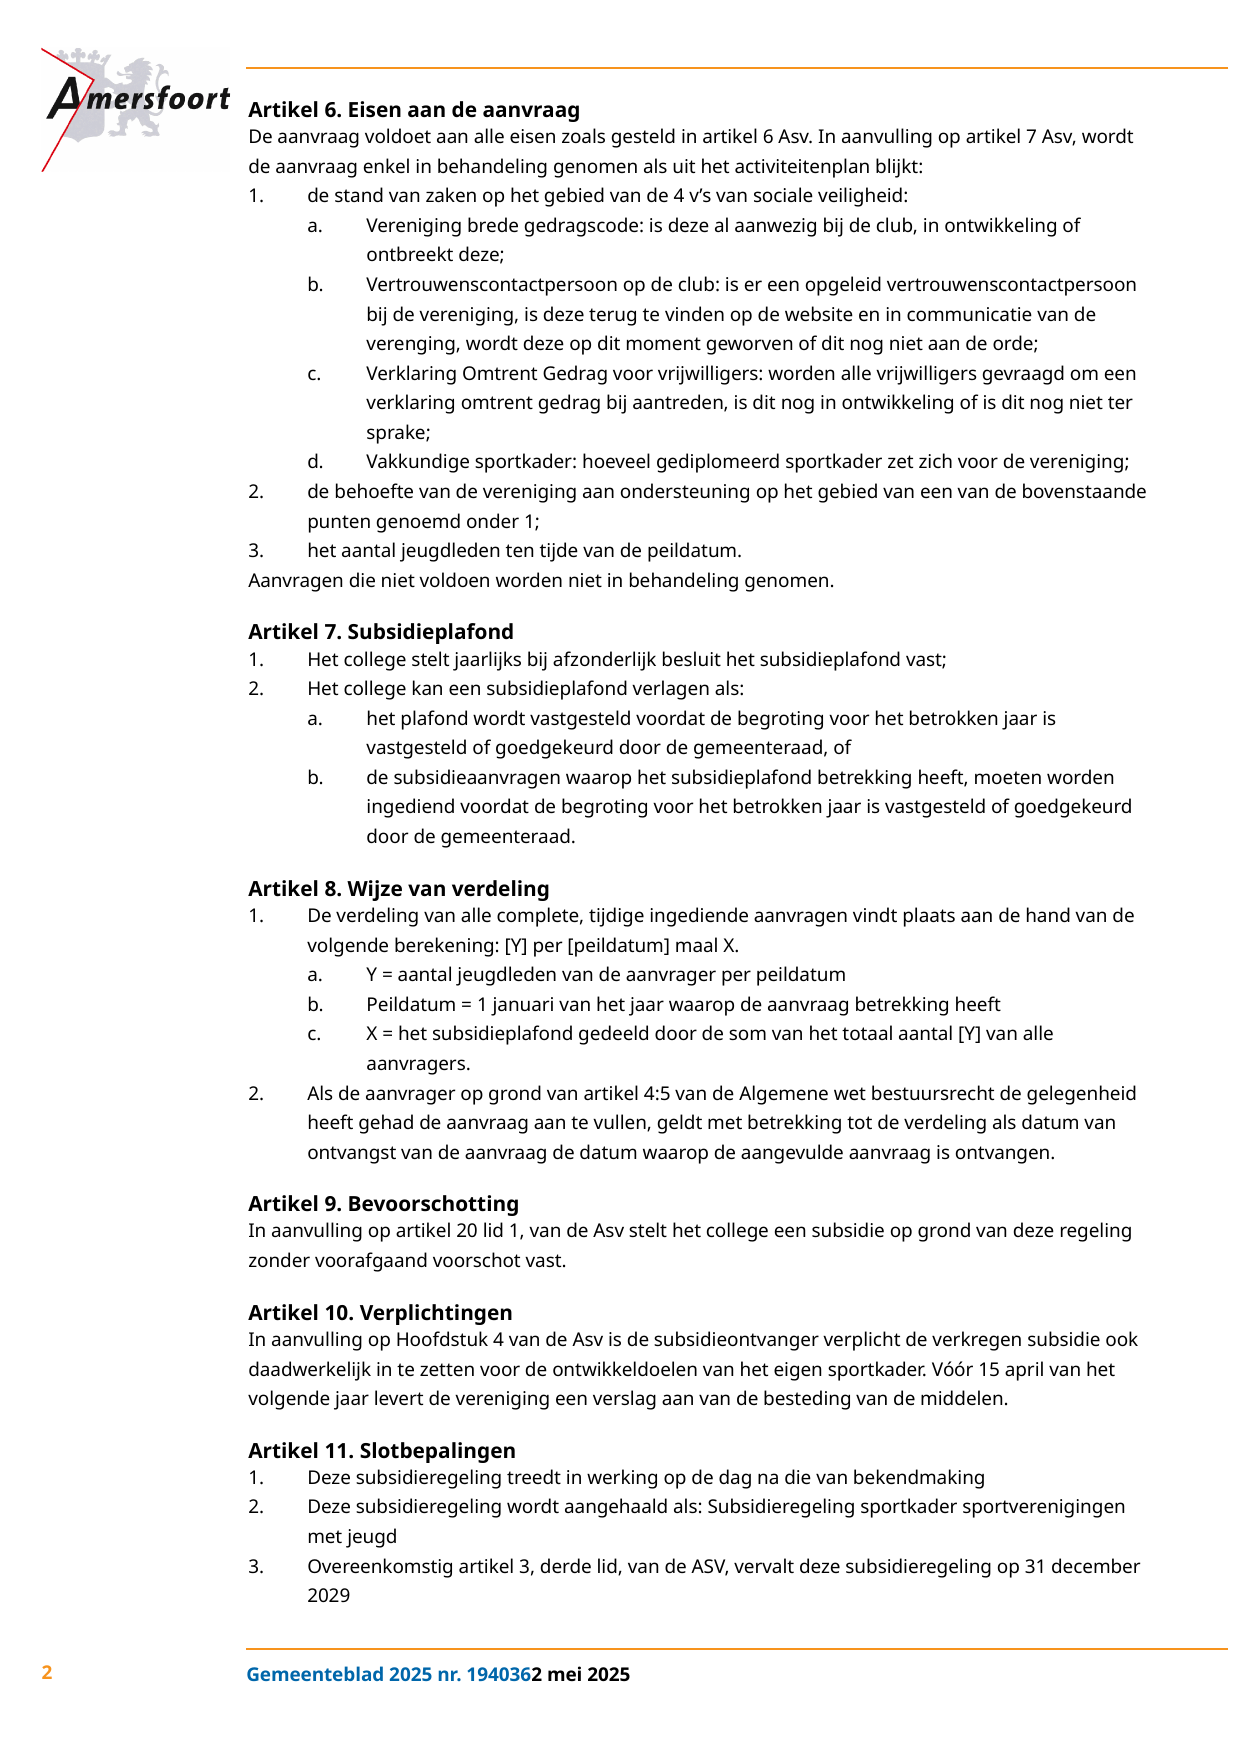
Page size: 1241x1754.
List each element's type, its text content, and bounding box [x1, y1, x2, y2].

text Artikel 11. Slotbepalingen [248, 1436, 1152, 1464]
picture [41, 47, 231, 172]
list Deze subsidieregeling treedt in werking op de dag na die van bekendmaking [248, 1464, 1152, 1490]
list X = het subsidieplafond gedeeld door de som van het totaal aantal [Y] van alle aanvragers. [307, 1021, 1152, 1076]
list Het college kan een subsidieplafond verlagen als: [248, 675, 1152, 701]
list Als de aanvrager op grond van artikel 4:5 van de Algemene wet bestuursrecht de gelegenheid heeft gehad de aanvraag aan te vullen, geldt met betrekking tot de verdeling als datum van ontvangst van de aanvraag de datum waarop de aangevulde aanvraag is ontvangen. [248, 1080, 1152, 1164]
text In aanvulling op artikel 20 lid 1, van de Asv stelt het college een subsidie op grond van deze regeling zonder voorafgaand voorschot vast. [248, 1218, 1152, 1273]
list Verklaring Omtrent Gedrag voor vrijwilligers: worden alle vrijwilligers gevraagd om een verklaring omtrent gedrag bij aantreden, is dit nog in ontwikkeling of is dit nog niet ter sprake; [307, 360, 1152, 445]
text Artikel 8. Wijze van verdeling [248, 874, 1152, 902]
list het plafond wordt vastgesteld voordat de begroting voor het betrokken jaar is vastgesteld of goedgekeurd door de gemeenteraad, of [307, 705, 1152, 760]
list Deze subsidieregeling wordt aangehaald als: Subsidieregeling sportkader sportverenigingen met jeugd [248, 1494, 1152, 1549]
text In aanvulling op Hoofdstuk 4 van de Asv is de subsidieontvanger verplicht de verkregen subsidie ook daadwerkelijk in te zetten voor de ontwikkeldoelen van het eigen sportkader. Vóór 15 april van het volgende jaar levert de vereniging een verslag aan van de besteding van de middelen. [248, 1326, 1152, 1411]
list de stand van zaken op het gebied van de 4 v’s van sociale veiligheid: [248, 182, 1152, 208]
list de behoefte van de vereniging aan ondersteuning op het gebied van een van de bovenstaande punten genoemd onder 1; [248, 478, 1152, 533]
list Y = aantal jeugdleden van de aanvrager per peildatum [307, 961, 1152, 987]
text Artikel 6. Eisen aan de aanvraag [248, 95, 1152, 123]
list Peildatum = 1 januari van het jaar waarop de aanvraag betrekking heeft [307, 991, 1152, 1017]
list Vertrouwenscontactpersoon op de club: is er een opgeleid vertrouwenscontactpersoon bij de vereniging, is deze terug te vinden op de website en in communicatie van de verenging, wordt deze op dit moment geworven of dit nog niet aan de orde; [307, 271, 1152, 356]
list de subsidieaanvragen waarop het subsidieplafond betrekking heeft, moeten worden ingediend voordat de begroting voor het betrokken jaar is vastgesteld of goedgekeurd door de gemeenteraad. [307, 764, 1152, 849]
text De aanvraag voldoet aan alle eisen zoals gesteld in artikel 6 Asv. In aanvulling op artikel 7 Asv, wordt de aanvraag enkel in behandeling genomen als uit het activiteitenplan blijkt: [248, 123, 1152, 178]
list Overeenkomstig artikel 3, derde lid, van de ASV, vervalt deze subsidieregeling op 31 december 2029 [248, 1553, 1152, 1608]
list het aantal jeugdleden ten tijde van de peildatum. [248, 537, 1152, 563]
text Artikel 7. Subsidieplafond [248, 617, 1152, 646]
list Vakkundige sportkader: hoeveel gediplomeerd sportkader zet zich voor de vereniging; [307, 449, 1152, 474]
list Het college stelt jaarlijks bij afzonderlijk besluit het subsidieplafond vast; [248, 646, 1152, 672]
list Vereniging brede gedragscode: is deze al aanwezig bij de club, in ontwikkeling of ontbreekt deze; [307, 212, 1152, 267]
list De verdeling van alle complete, tijdige ingediende aanvragen vindt plaats aan de hand van de volgende berekening: [Y] per [peildatum] maal X. [248, 902, 1152, 957]
text Aanvragen die niet voldoen worden niet in behandeling genomen. [248, 567, 1152, 593]
text Artikel 9. Bevoorschotting [248, 1189, 1152, 1218]
text Artikel 10. Verplichtingen [248, 1298, 1152, 1326]
